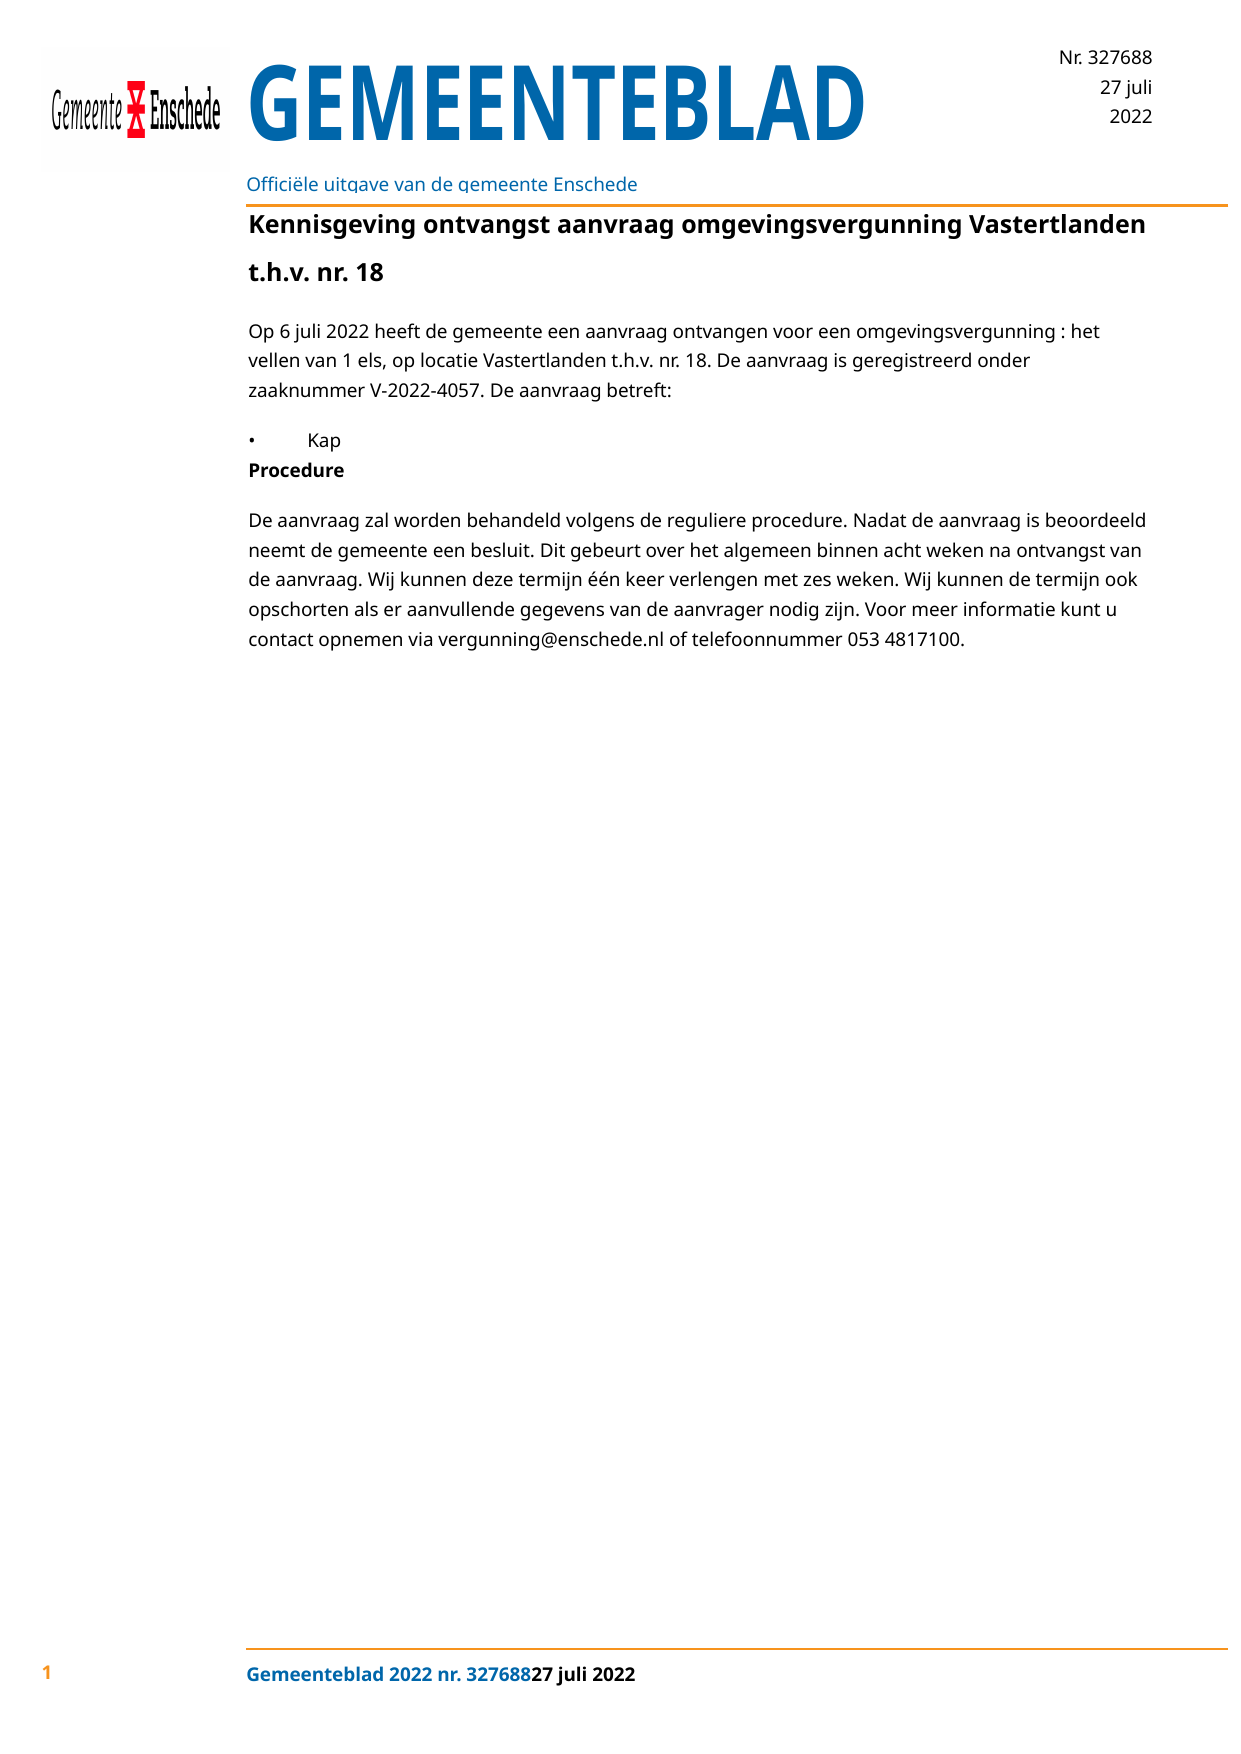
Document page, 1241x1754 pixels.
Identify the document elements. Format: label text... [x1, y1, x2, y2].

text Procedure [248, 457, 1152, 483]
list Kap [248, 427, 1152, 453]
text De aanvraag zal worden behandeld volgens de reguliere procedure. Nadat de aanvraag is beoordeeld neemt de gemeente een besluit. Dit gebeurt over het algemeen binnen acht weken na ontvangst van de aanvraag. Wij kunnen deze termijn één keer verlengen met zes weken. Wij kunnen de termijn ook opschorten als er aanvullende gegevens van de aanvrager nodig zijn. Voor meer informatie kunt u contact opnemen via vergunning@enschede.nl of telefoonnummer 053 4817100. [248, 507, 1152, 652]
text Kennisgeving ontvangst aanvraag omgevingsvergunning Vastertlanden t.h.v. nr. 18 [248, 207, 1152, 288]
picture [41, 47, 231, 172]
text Op 6 juli 2022 heeft de gemeente een aanvraag ontvangen voor een omgevingsvergunning : het vellen van 1 els, op locatie Vastertlanden t.h.v. nr. 18. De aanvraag is geregistreerd onder zaaknummer V-2022-4057. De aanvraag betreft: [248, 318, 1152, 403]
